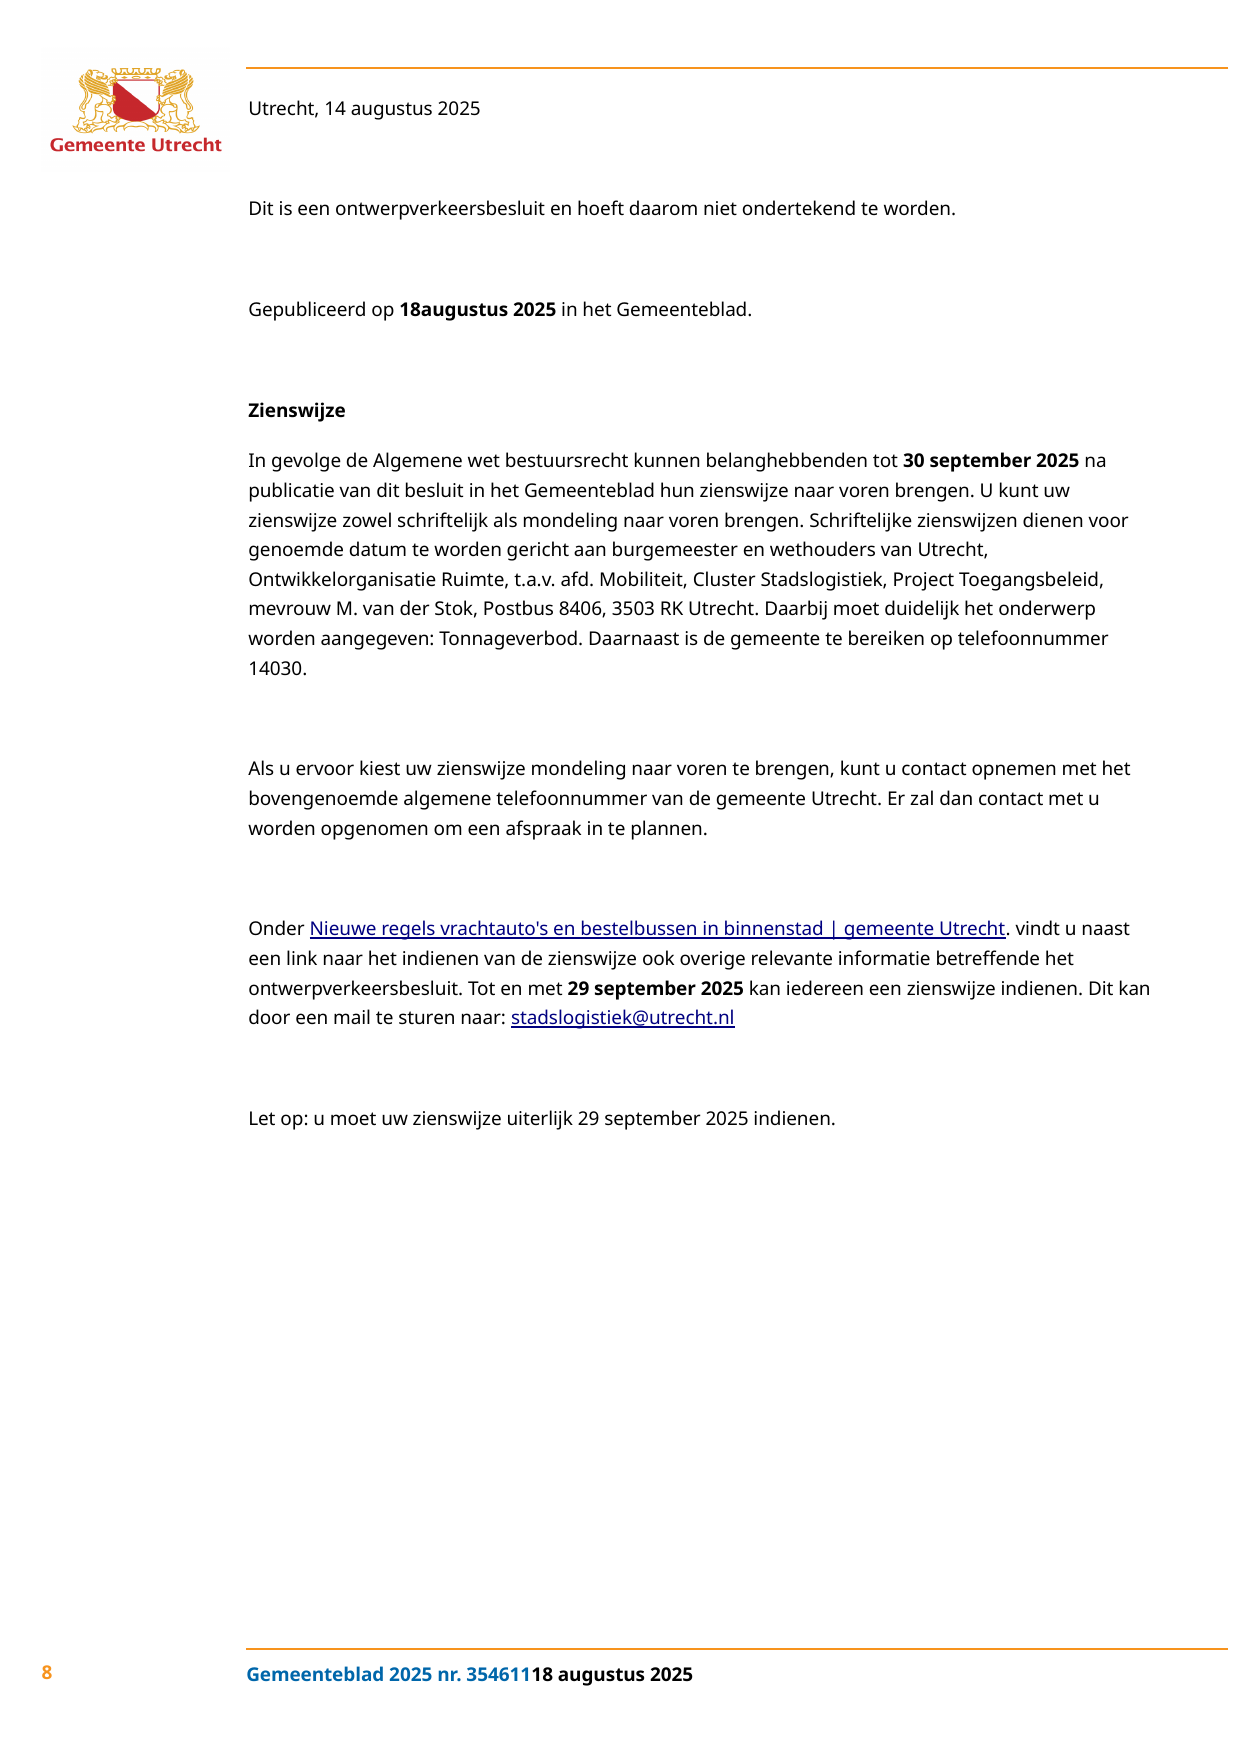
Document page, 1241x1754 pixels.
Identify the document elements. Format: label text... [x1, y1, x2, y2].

text Gepubliceerd op 18augustus 2025 in het Gemeenteblad. [248, 296, 1152, 322]
text Let op: u moet uw zienswijze uiterlijk 29 september 2025 indienen. [248, 1105, 1152, 1131]
text In gevolge de Algemene wet bestuursrecht kunnen belanghebbenden tot 30 september 2025 na publicatie van dit besluit in het Gemeenteblad hun zienswijze naar voren brengen. U kunt uw zienswijze zowel schriftelijk als mondeling naar voren brengen. Schriftelijke zienswijzen dienen voor genoemde datum te worden gericht aan burgemeester en wethouders van Utrecht, Ontwikkelorganisatie Ruimte, t.a.v. afd. Mobiliteit, Cluster Stadslogistiek, Project Toegangsbeleid, mevrouw M. van der Stok, Postbus 8406, 3503 RK Utrecht. Daarbij moet duidelijk het onderwerp worden aangegeven: Tonnageverbod. Daarnaast is de gemeente te bereiken op telefoonnummer 14030. [248, 448, 1152, 681]
text Utrecht, 14 augustus 2025 [248, 95, 1152, 121]
text Zienswijze [248, 397, 1152, 423]
text Dit is een ontwerpverkeersbesluit en hoeft daarom niet ondertekend te worden. [248, 196, 1152, 221]
picture [41, 47, 231, 172]
text Als u ervoor kiest uw zienswijze mondeling naar voren te brengen, kunt u contact opnemen met het bovengenoemde algemene telefoonnummer van de gemeente Utrecht. Er zal dan contact met u worden opgenomen om een afspraak in te plannen. [248, 756, 1152, 841]
text Onder Nieuwe regels vrachtauto's en bestelbussen in binnenstad | gemeente Utrecht. vindt u naast een link naar het indienen van de zienswijze ook overige relevante informatie betreffende het ontwerpverkeersbesluit. Tot en met 29 september 2025 kan iedereen een zienswijze indienen. Dit kan door een mail te sturen naar: stadslogistiek@utrecht.nl [248, 916, 1152, 1030]
